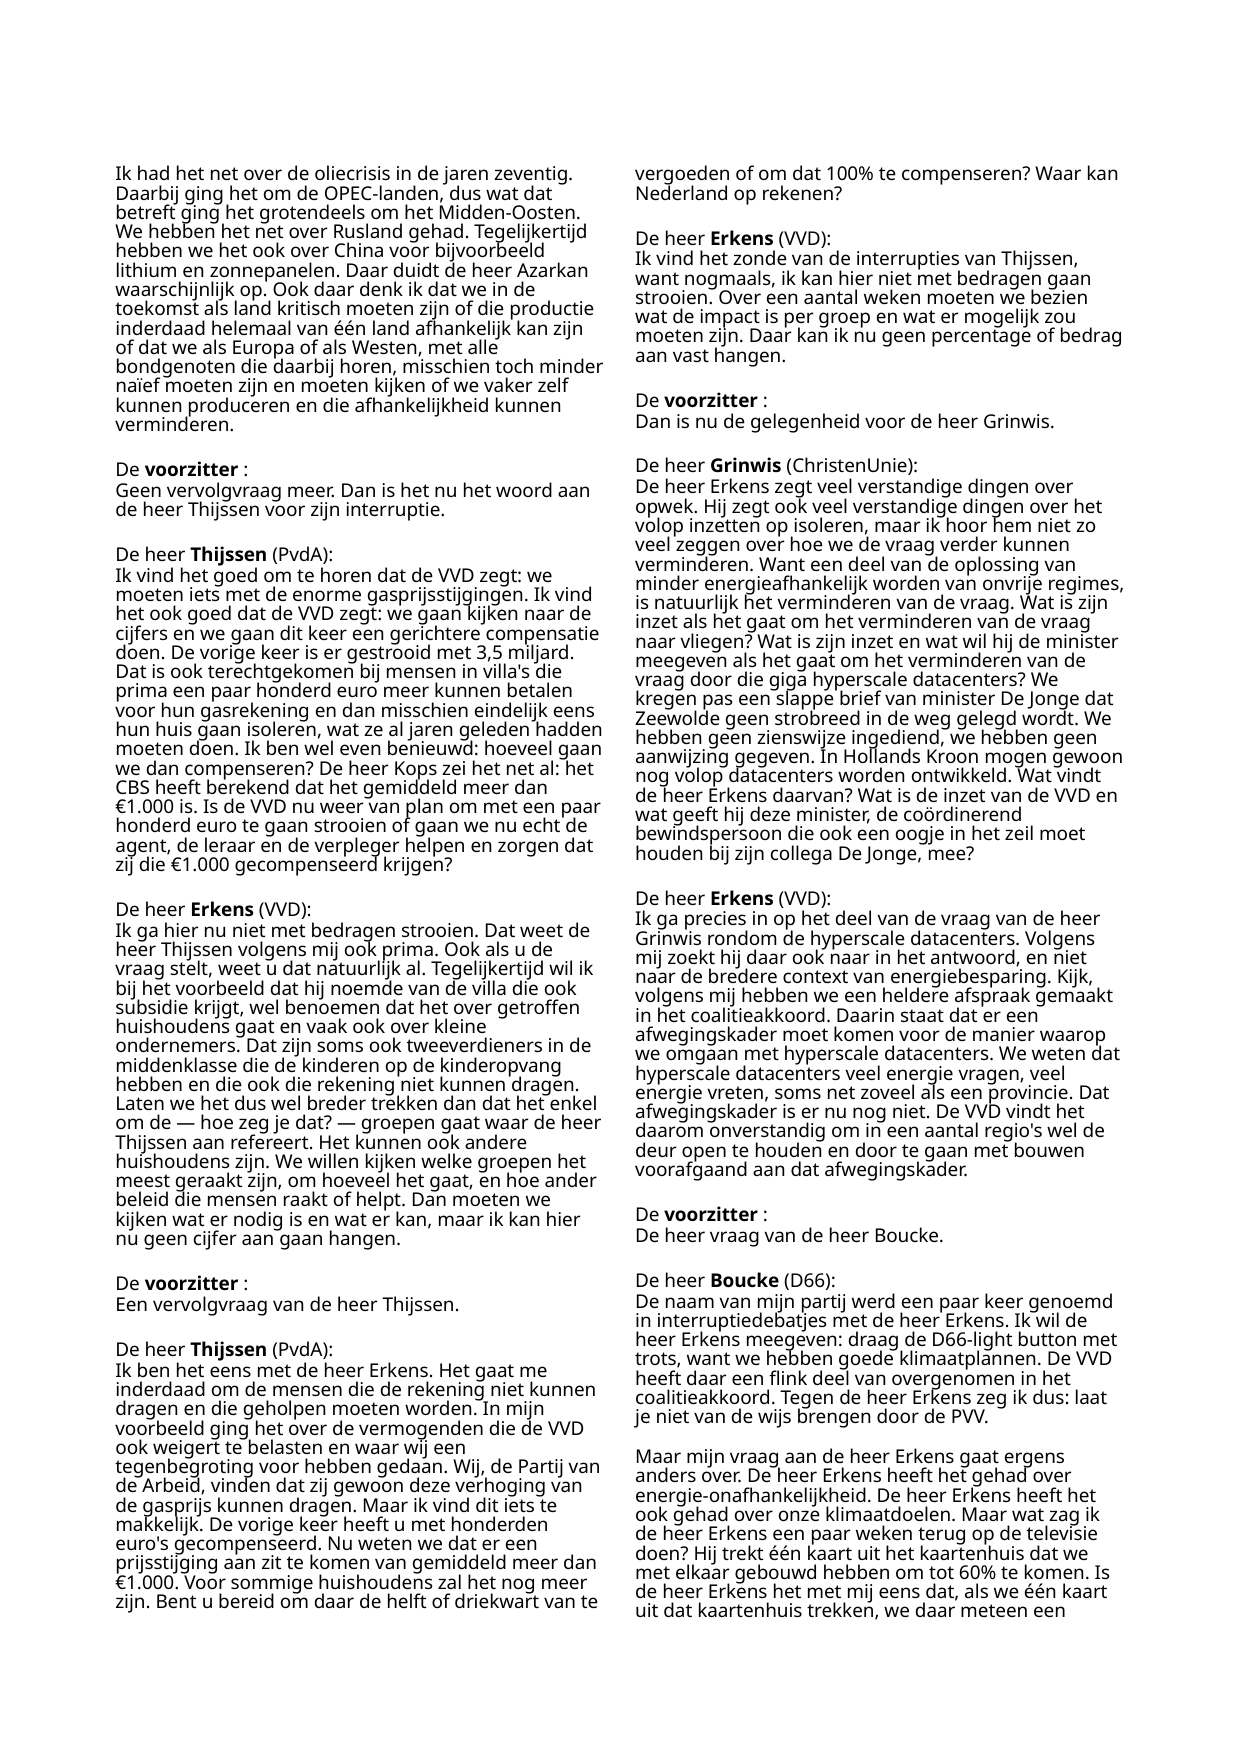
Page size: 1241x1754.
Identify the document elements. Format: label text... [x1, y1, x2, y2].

text De heer Erkens zegt veel verstandige dingen over opwek. Hij zegt ook veel verstandige dingen over het volop inzetten op isoleren, maar ik hoor hem niet zo veel zeggen over hoe we de vraag verder kunnen verminderen. Want een deel van de oplossing van minder energieafhankelijk worden van onvrije regimes, is natuurlijk het verminderen van de vraag. Wat is zijn inzet als het gaat om het verminderen van de vraag naar vliegen? Wat is zijn inzet en wat wil hij de minister meegeven als het gaat om het verminderen van de vraag door die giga hyperscale datacenters? We kregen pas een slappe brief van minister De Jonge dat Zeewolde geen strobreed in de weg gelegd wordt. We hebben geen zienswijze ingediend, we hebben geen aanwijzing gegeven. In Hollands Kroon mogen gewoon nog volop datacenters worden ontwikkeld. Wat vindt de heer Erkens daarvan? Wat is de inzet van de VVD en wat geeft hij deze minister, de coördinerend bewindspersoon die ook een oogje in het zeil moet houden bij zijn collega De Jonge, mee? [635, 478, 1125, 864]
text Ik vind het goed om te horen dat de VVD zegt: we moeten iets met de enorme gasprijsstijgingen. Ik vind het ook goed dat de VVD zegt: we gaan kijken naar de cijfers en we gaan dit keer een gerichtere compensatie doen. De vorige keer is er gestrooid met 3,5 miljard. Dat is ook terechtgekomen bij mensen in villa's die prima een paar honderd euro meer kunnen betalen voor hun gasrekening en dan misschien eindelijk eens hun huis gaan isoleren, wat ze al jaren geleden hadden moeten doen. Ik ben wel even benieuwd: hoeveel gaan we dan compenseren? De heer Kops zei het net al: het CBS heeft berekend dat het gemiddeld meer dan €1.000 is. Is de VVD nu weer van plan om met een paar honderd euro te gaan strooien of gaan we nu echt de agent, de leraar en de verpleger helpen en zorgen dat zij die €1.000 gecompenseerd krijgen? [115, 567, 605, 875]
text vergoeden of om dat 100% te compenseren? Waar kan Nederland op rekenen? [635, 165, 1125, 204]
text Ik ben het eens met de heer Erkens. Het gaat me inderdaad om de mensen die de rekening niet kunnen dragen en die geholpen moeten worden. In mijn voorbeeld ging het over de vermogenden die de VVD ook weigert te belasten en waar wij een tegenbegroting voor hebben gedaan. Wij, de Partij van de Arbeid, vinden dat zij gewoon deze verhoging van de gasprijs kunnen dragen. Maar ik vind dit iets te makkelijk. De vorige keer heeft u met honderden euro's gecompenseerd. Nu weten we dat er een prijsstijging aan zit te komen van gemiddeld meer dan €1.000. Voor sommige huishoudens zal het nog meer zijn. Bent u bereid om daar de helft of driekwart van te [115, 1362, 605, 1612]
text Maar mijn vraag aan de heer Erkens gaat ergens anders over. De heer Erkens heeft het gehad over energie-onafhankelijkheid. De heer Erkens heeft het ook gehad over onze klimaatdoelen. Maar wat zag ik de heer Erkens een paar weken terug op de televisie doen? Hij trekt één kaart uit het kaartenhuis dat we met elkaar gebouwd hebben om tot 60% te komen. Is de heer Erkens het met mij eens dat, als we één kaart uit dat kaartenhuis trekken, we daar meteen een [635, 1448, 1125, 1622]
text De voorzitter : [635, 1201, 1125, 1227]
text Ik ga hier nu niet met bedragen strooien. Dat weet de heer Thijssen volgens mij ook prima. Ook als u de vraag stelt, weet u dat natuurlijk al. Tegelijkertijd wil ik bij het voorbeeld dat hij noemde van de villa die ook subsidie krijgt, wel benoemen dat het over getroffen huishoudens gaat en vaak ook over kleine ondernemers. Dat zijn soms ook tweeverdieners in de middenklasse die de kinderen op de kinderopvang hebben en die ook die rekening niet kunnen dragen. Laten we het dus wel breder trekken dan dat het enkel om de — hoe zeg je dat? — groepen gaat waar de heer Thijssen aan refereert. Het kunnen ook andere huishoudens zijn. We willen kijken welke groepen het meest geraakt zijn, om hoeveel het gaat, en hoe ander beleid die mensen raakt of helpt. Dan moeten we kijken wat er nodig is en wat er kan, maar ik kan hier nu geen cijfer aan gaan hangen. [115, 922, 605, 1249]
text De heer Thijssen (PvdA): [115, 1336, 605, 1362]
text De heer Erkens (VVD): [635, 225, 1125, 250]
text De voorzitter : [115, 1270, 605, 1296]
text De heer Grinwis (ChristenUnie): [635, 453, 1125, 478]
text De heer Erkens (VVD): [115, 896, 605, 922]
text De voorzitter : [635, 387, 1125, 413]
text De heer vraag van de heer Boucke. [635, 1227, 1125, 1246]
text Ik had het net over de oliecrisis in de jaren zeventig. Daarbij ging het om de OPEC-landen, dus wat dat betreft ging het grotendeels om het Midden-Oosten. We hebben het net over Rusland gehad. Tegelijkertijd hebben we het ook over China voor bijvoorbeeld lithium en zonnepanelen. Daar duidt de heer Azarkan waarschijnlijk op. Ook daar denk ik dat we in de toekomst als land kritisch moeten zijn of die productie inderdaad helemaal van één land afhankelijk kan zijn of dat we als Europa of als Westen, met alle bondgenoten die daarbij horen, misschien toch minder naïef moeten zijn en moeten kijken of we vaker zelf kunnen produceren en die afhankelijkheid kunnen verminderen. [115, 165, 605, 435]
text De heer Thijssen (PvdA): [115, 541, 605, 567]
text Een vervolgvraag van de heer Thijssen. [115, 1296, 605, 1315]
text Ik ga precies in op het deel van de vraag van de heer Grinwis rondom de hyperscale datacenters. Volgens mij zoekt hij daar ook naar in het antwoord, en niet naar de bredere context van energiebesparing. Kijk, volgens mij hebben we een heldere afspraak gemaakt in het coalitieakkoord. Daarin staat dat er een afwegingskader moet komen voor de manier waarop we omgaan met hyperscale datacenters. We weten dat hyperscale datacenters veel energie vragen, veel energie vreten, soms net zoveel als een provincie. Dat afwegingskader is er nu nog niet. De VVD vindt het daarom onverstandig om in een aantal regio's wel de deur open te houden en door te gaan met bouwen voorafgaand aan dat afwegingskader. [635, 910, 1125, 1180]
text De heer Boucke (D66): [635, 1267, 1125, 1293]
text Dan is nu de gelegenheid voor de heer Grinwis. [635, 413, 1125, 432]
text De voorzitter : [115, 456, 605, 482]
text De naam van mijn partij werd een paar keer genoemd in interruptiedebatjes met de heer Erkens. Ik wil de heer Erkens meegeven: draag de D66-light button met trots, want we hebben goede klimaatplannen. De VVD heeft daar een flink deel van overgenomen in het coalitieakkoord. Tegen de heer Erkens zeg ik dus: laat je niet van de wijs brengen door de PVV. [635, 1293, 1125, 1427]
text Geen vervolgvraag meer. Dan is het nu het woord aan de heer Thijssen voor zijn interruptie. [115, 482, 605, 520]
text Ik vind het zonde van de interrupties van Thijssen, want nogmaals, ik kan hier niet met bedragen gaan strooien. Over een aantal weken moeten we bezien wat de impact is per groep en wat er mogelijk zou moeten zijn. Daar kan ik nu geen percentage of bedrag aan vast hangen. [635, 250, 1125, 366]
text De heer Erkens (VVD): [635, 885, 1125, 910]
